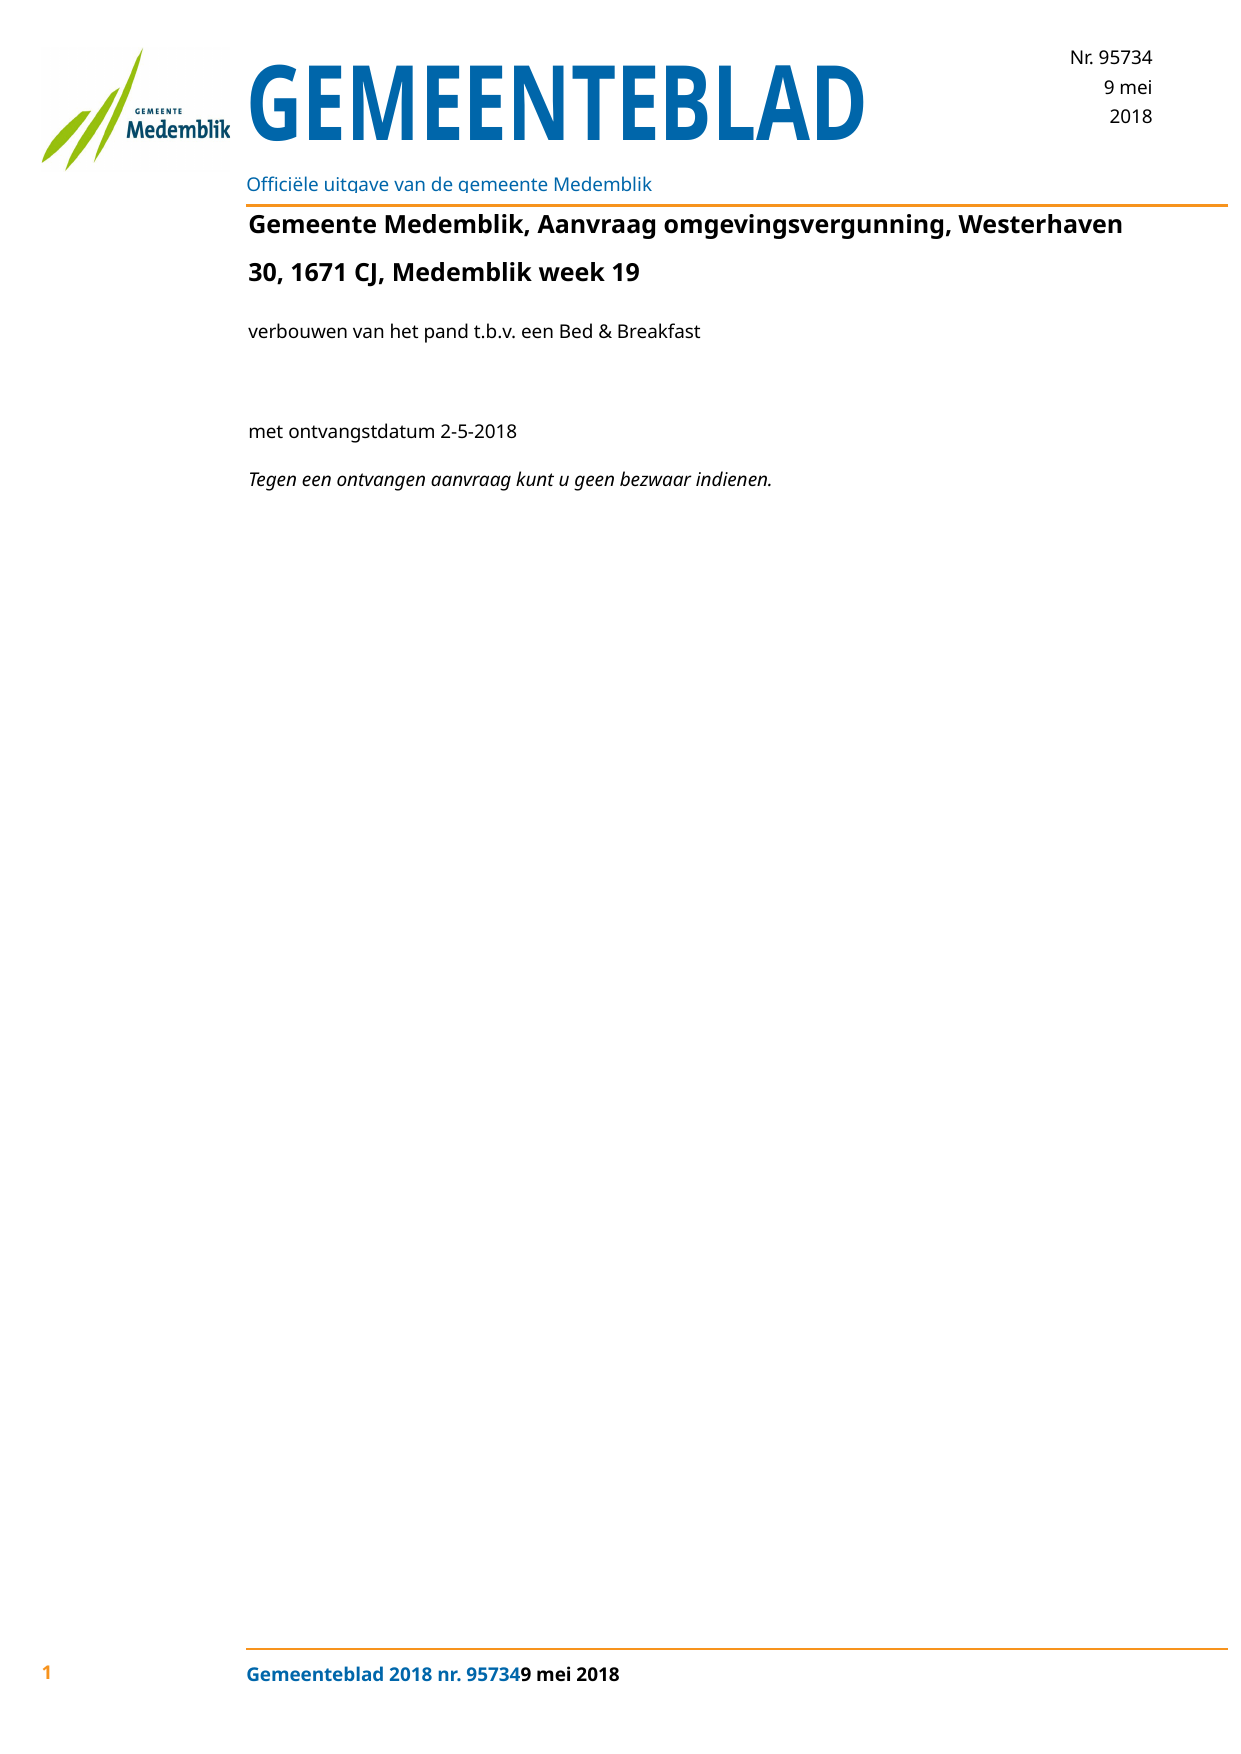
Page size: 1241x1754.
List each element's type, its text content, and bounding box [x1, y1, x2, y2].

text verbouwen van het pand t.b.v. een Bed & Breakfast [248, 318, 1152, 344]
text met ontvangstdatum 2-5-2018 [248, 419, 1152, 444]
picture [41, 47, 231, 172]
text Tegen een ontvangen aanvraag kunt u geen bezwaar indienen. [248, 467, 1152, 492]
text Gemeente Medemblik, Aanvraag omgevingsvergunning, Westerhaven 30, 1671 CJ, Medemblik week 19 [248, 207, 1152, 288]
